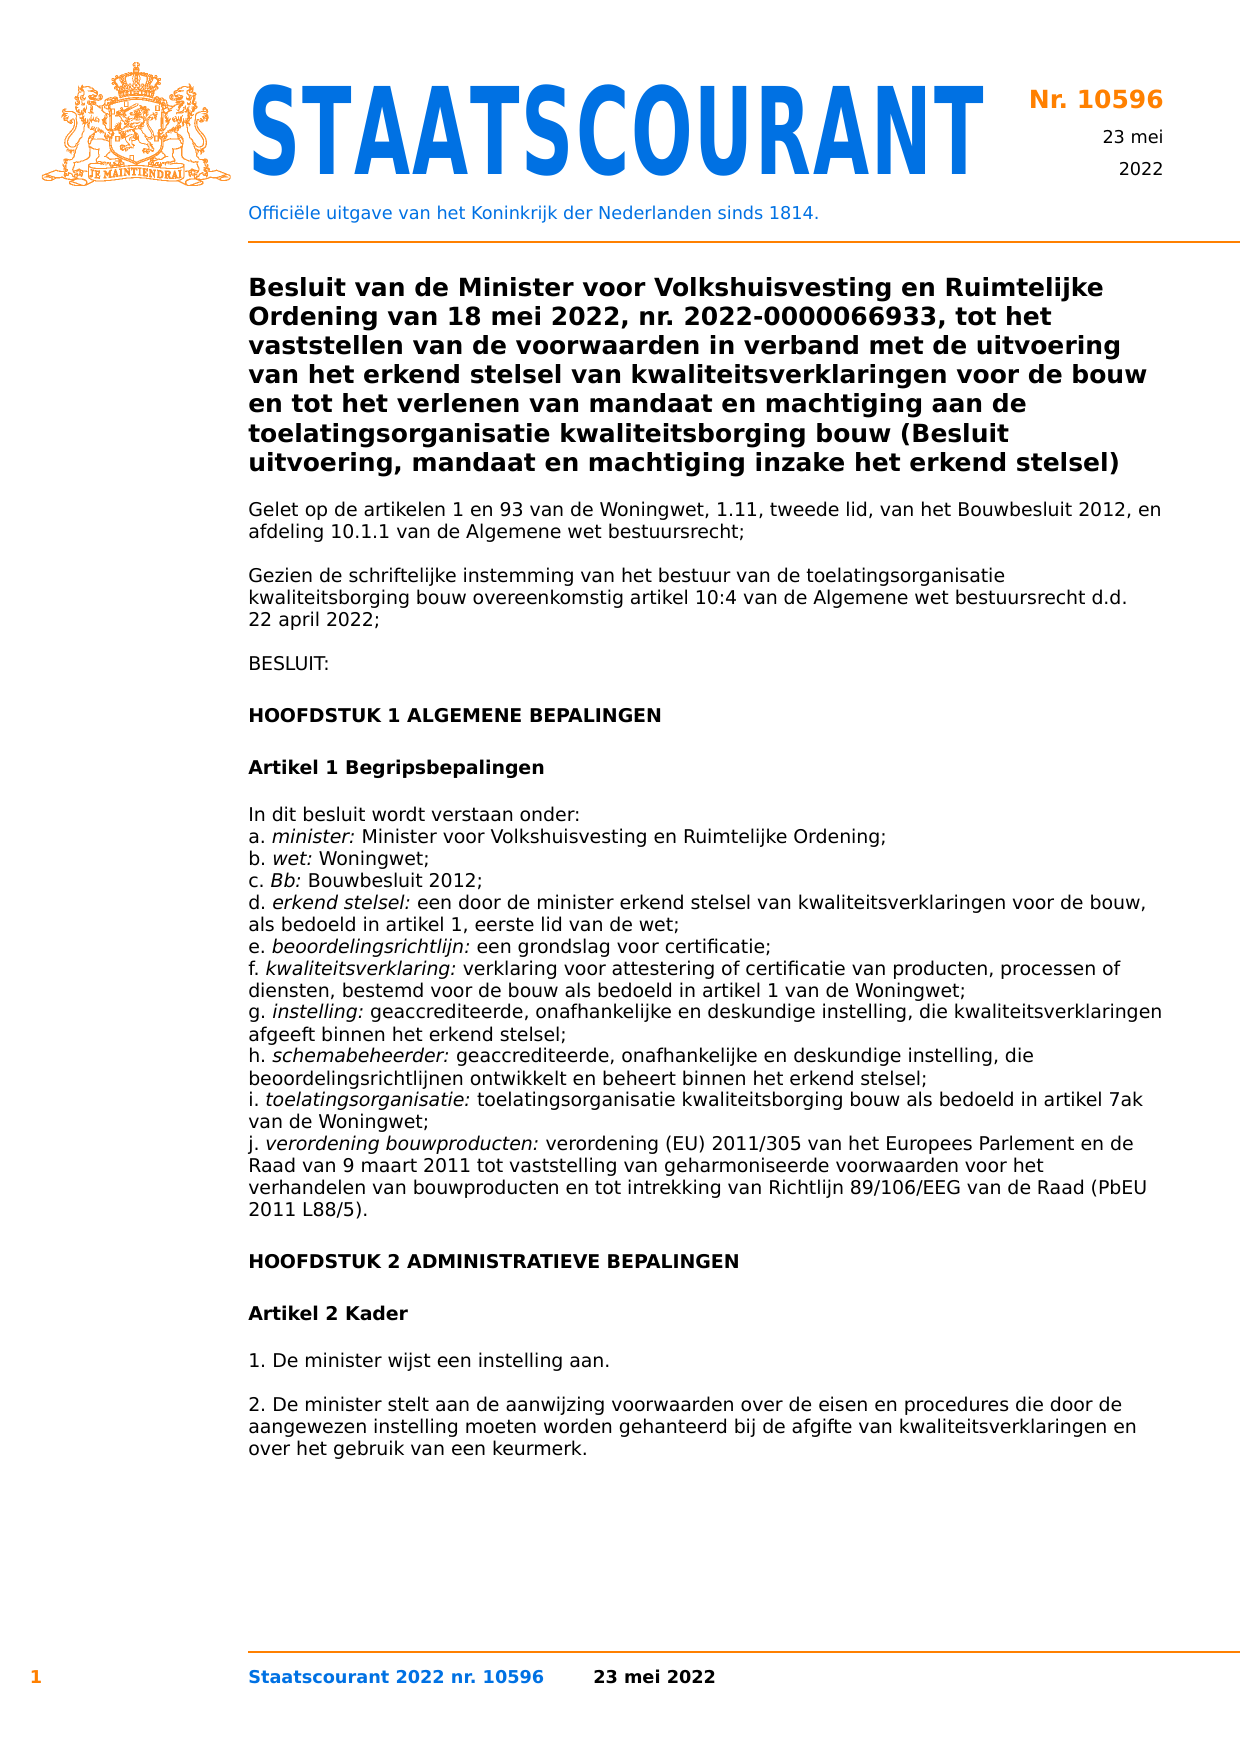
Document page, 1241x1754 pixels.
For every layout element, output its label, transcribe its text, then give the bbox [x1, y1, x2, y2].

text In dit besluit wordt verstaan onder: [248, 804, 1163, 826]
table_header STAATSCOURANT [248, 62, 998, 203]
table_cell Officiële uitgave van het Koninkrijk der Nederlanden sinds 1814. [248, 203, 1240, 241]
text Gelet op de artikelen 1 en 93 van de Woningwet, 1.11, tweede lid, van het Bouwbesluit 2012, en afdeling 10.1.1 van de Algemene wet bestuursrecht; [248, 499, 1163, 543]
text i. toelatingsorganisatie: toelatingsorganisatie kwaliteitsborging bouw als bedoeld in artikel 7ak van de Woningwet; [248, 1089, 1163, 1133]
subtitle Besluit van de Minister voor Volkshuisvesting en Ruimtelijke Ordening van 18 mei 2022, nr. 2022-0000066933, tot het vaststellen van de voorwaarden in verband met de uitvoering van het erkend stelsel van kwaliteitsverklaringen voor de bouw en tot het verlenen van mandaat en machtiging aan de toelatingsorganisatie kwaliteitsborging bouw (Besluit uitvoering, mandaat en machtiging inzake het erkend stelsel) [248, 273, 1163, 477]
picture [41, 62, 231, 186]
text g. instelling: geaccrediteerde, onafhankelijke en deskundige instelling, die kwaliteitsverklaringen afgeeft binnen het erkend stelsel; [248, 1001, 1163, 1045]
table_header Nr. 10596 [998, 62, 1240, 121]
text 2. De minister stelt aan de aanwijzing voorwaarden over de eisen en procedures die door de aangewezen instelling moeten worden gehanteerd bij de afgifte van kwaliteitsverklaringen en over het gebruik van een keurmerk. [248, 1394, 1163, 1460]
text f. kwaliteitsverklaring: verklaring voor attestering of certificatie van producten, processen of diensten, bestemd voor de bouw als bedoeld in artikel 1 van de Woningwet; [248, 957, 1163, 1001]
subtitle Artikel 1 Begripsbepalingen [248, 757, 1163, 779]
text h. schemabeheerder: geaccrediteerde, onafhankelijke en deskundige instelling, die beoordelingsrichtlijnen ontwikkelt en beheert binnen het erkend stelsel; [248, 1045, 1163, 1089]
table_cell 23 mei [998, 121, 1240, 153]
table_header [25, 62, 248, 241]
text c. Bb: Bouwbesluit 2012; [248, 869, 1163, 892]
subtitle Artikel 2 Kader [248, 1303, 1163, 1325]
text BESLUIT: [248, 653, 1163, 675]
text d. erkend stelsel: een door de minister erkend stelsel van kwaliteitsverklaringen voor de bouw, als bedoeld in artikel 1, eerste lid van de wet; [248, 892, 1163, 936]
table_cell 2022 [998, 153, 1240, 203]
subtitle HOOFDSTUK 2 ADMINISTRATIEVE BEPALINGEN [248, 1251, 1163, 1273]
text j. verordening bouwproducten: verordening (EU) 2011/305 van het Europees Parlement en de Raad van 9 maart 2011 tot vaststelling van geharmoniseerde voorwaarden voor het verhandelen van bouwproducten en tot intrekking van Richtlijn 89/106/EEG van de Raad (PbEU 2011 L88/5). [248, 1133, 1163, 1221]
text a. minister: Minister voor Volkshuisvesting en Ruimtelijke Ordening; [248, 826, 1163, 848]
text e. beoordelingsrichtlijn: een grondslag voor certificatie; [248, 936, 1163, 957]
text 1. De minister wijst een instelling aan. [248, 1350, 1163, 1372]
text b. wet: Woningwet; [248, 848, 1163, 869]
text Gezien de schriftelijke instemming van het bestuur van de toelatingsorganisatie kwaliteitsborging bouw overeenkomstig artikel 10:4 van de Algemene wet bestuursrecht d.d. 22 april 2022; [248, 565, 1163, 631]
subtitle HOOFDSTUK 1 ALGEMENE BEPALINGEN [248, 705, 1163, 727]
